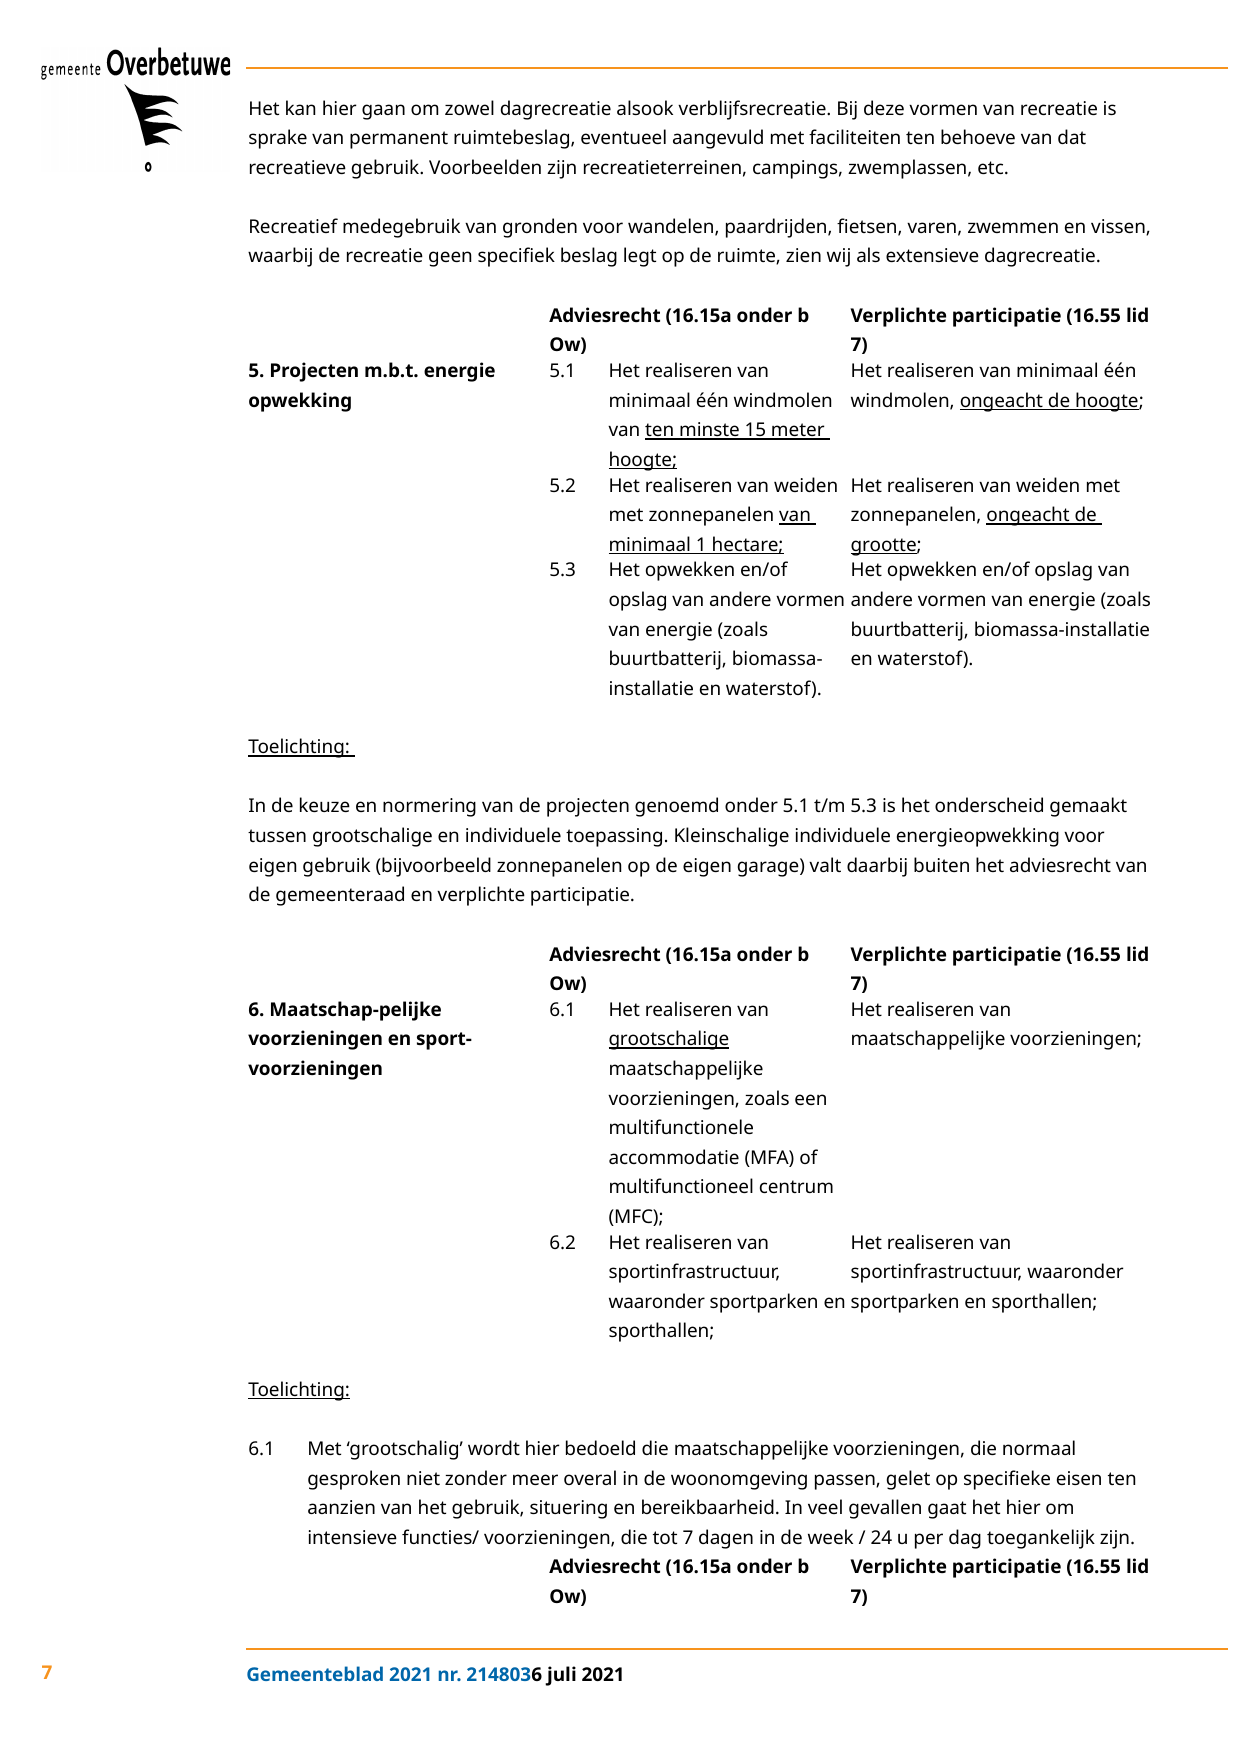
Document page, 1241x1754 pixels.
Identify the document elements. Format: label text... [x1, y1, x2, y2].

table_cell Het realiseren van weiden met zonnepanelen van minimaal 1 hectare; [549, 472, 850, 557]
table_cell [248, 1229, 549, 1343]
table_cell Het realiseren van weiden met zonnepanelen, ongeacht de grootte; [850, 472, 1152, 557]
table_header Verplichte participatie (16.55 lid 7) [850, 302, 1152, 357]
table_header Adviesrecht (16.15a onder b Ow) [549, 941, 850, 996]
table_cell Het realiseren van maatschappelijke voorzieningen; [850, 996, 1152, 1229]
text In de keuze en normering van de projecten genoemd onder 5.1 t/m 5.3 is het onderscheid gemaakt tussen grootschalige en individuele toepassing. Kleinschalige individuele energieopwekking voor eigen gebruik (bijvoorbeeld zonnepanelen op de eigen garage) valt daarbij buiten het adviesrecht van de gemeenteraad en verplichte participatie. [248, 793, 1152, 907]
table_cell Het realiseren van minimaal één windmolen, ongeacht de hoogte; [850, 357, 1152, 472]
table_header [248, 941, 549, 996]
text Het kan hier gaan om zowel dagrecreatie alsook verblijfsrecreatie. Bij deze vormen van recreatie is sprake van permanent ruimtebeslag, eventueel aangevuld met faciliteiten ten behoeve van dat recreatieve gebruik. Voorbeelden zijn recreatieterreinen, campings, zwemplassen, etc. [248, 95, 1152, 180]
table_header [248, 302, 549, 357]
text Recreatief medegebruik van gronden voor wandelen, paardrijden, fietsen, varen, zwemmen en vissen, waarbij de recreatie geen specifiek beslag legt op de ruimte, zien wij als extensieve dagrecreatie. [248, 213, 1152, 268]
table_cell Het realiseren van sportinfrastructuur, waaronder sportparken en sporthallen; [850, 1229, 1152, 1343]
text Toelichting: [248, 733, 1152, 759]
table_cell Het opwekken en/of opslag van andere vormen van energie (zoals buurtbatterij, biomassa-installatie en waterstof). [850, 557, 1152, 701]
table_header Verplichte participatie (16.55 lid 7) [850, 1554, 1152, 1609]
table_cell 5. Projecten m.b.t. energie opwekking [248, 357, 549, 472]
table_cell Het realiseren van minimaal één windmolen van ten minste 15 meter hoogte; [549, 357, 850, 472]
table_header [248, 1554, 549, 1609]
table_header Adviesrecht (16.15a onder b Ow) [549, 302, 850, 357]
table_cell Het realiseren van grootschalige maatschappelijke voorzieningen, zoals een multifunctionele accommodatie (MFA) of multifunctioneel centrum (MFC); [549, 996, 850, 1229]
table_header Adviesrecht (16.15a onder b Ow) [549, 1554, 850, 1609]
list Met ‘grootschalig’ wordt hier bedoeld die maatschappelijke voorzieningen, die normaal gesproken niet zonder meer overal in de woonomgeving passen, gelet op specifieke eisen ten aanzien van het gebruik, situering en bereikbaarheid. In veel gevallen gaat het hier om intensieve functies/ voorzieningen, die tot 7 dagen in de week / 24 u per dag toegankelijk zijn. [248, 1435, 1152, 1550]
picture [41, 47, 231, 172]
text Toelichting: [248, 1376, 1152, 1402]
table_cell Het realiseren van sportinfrastructuur, waaronder sportparken en sporthallen; [549, 1229, 850, 1343]
table_cell [248, 557, 549, 701]
table_cell Het opwekken en/of opslag van andere vormen van energie (zoals buurtbatterij, biomassa-installatie en waterstof). [549, 557, 850, 701]
table_cell 6. Maatschap-pelijke voorzieningen en sport-voorzieningen [248, 996, 549, 1229]
table_cell [248, 472, 549, 557]
table_header Verplichte participatie (16.55 lid 7) [850, 941, 1152, 996]
